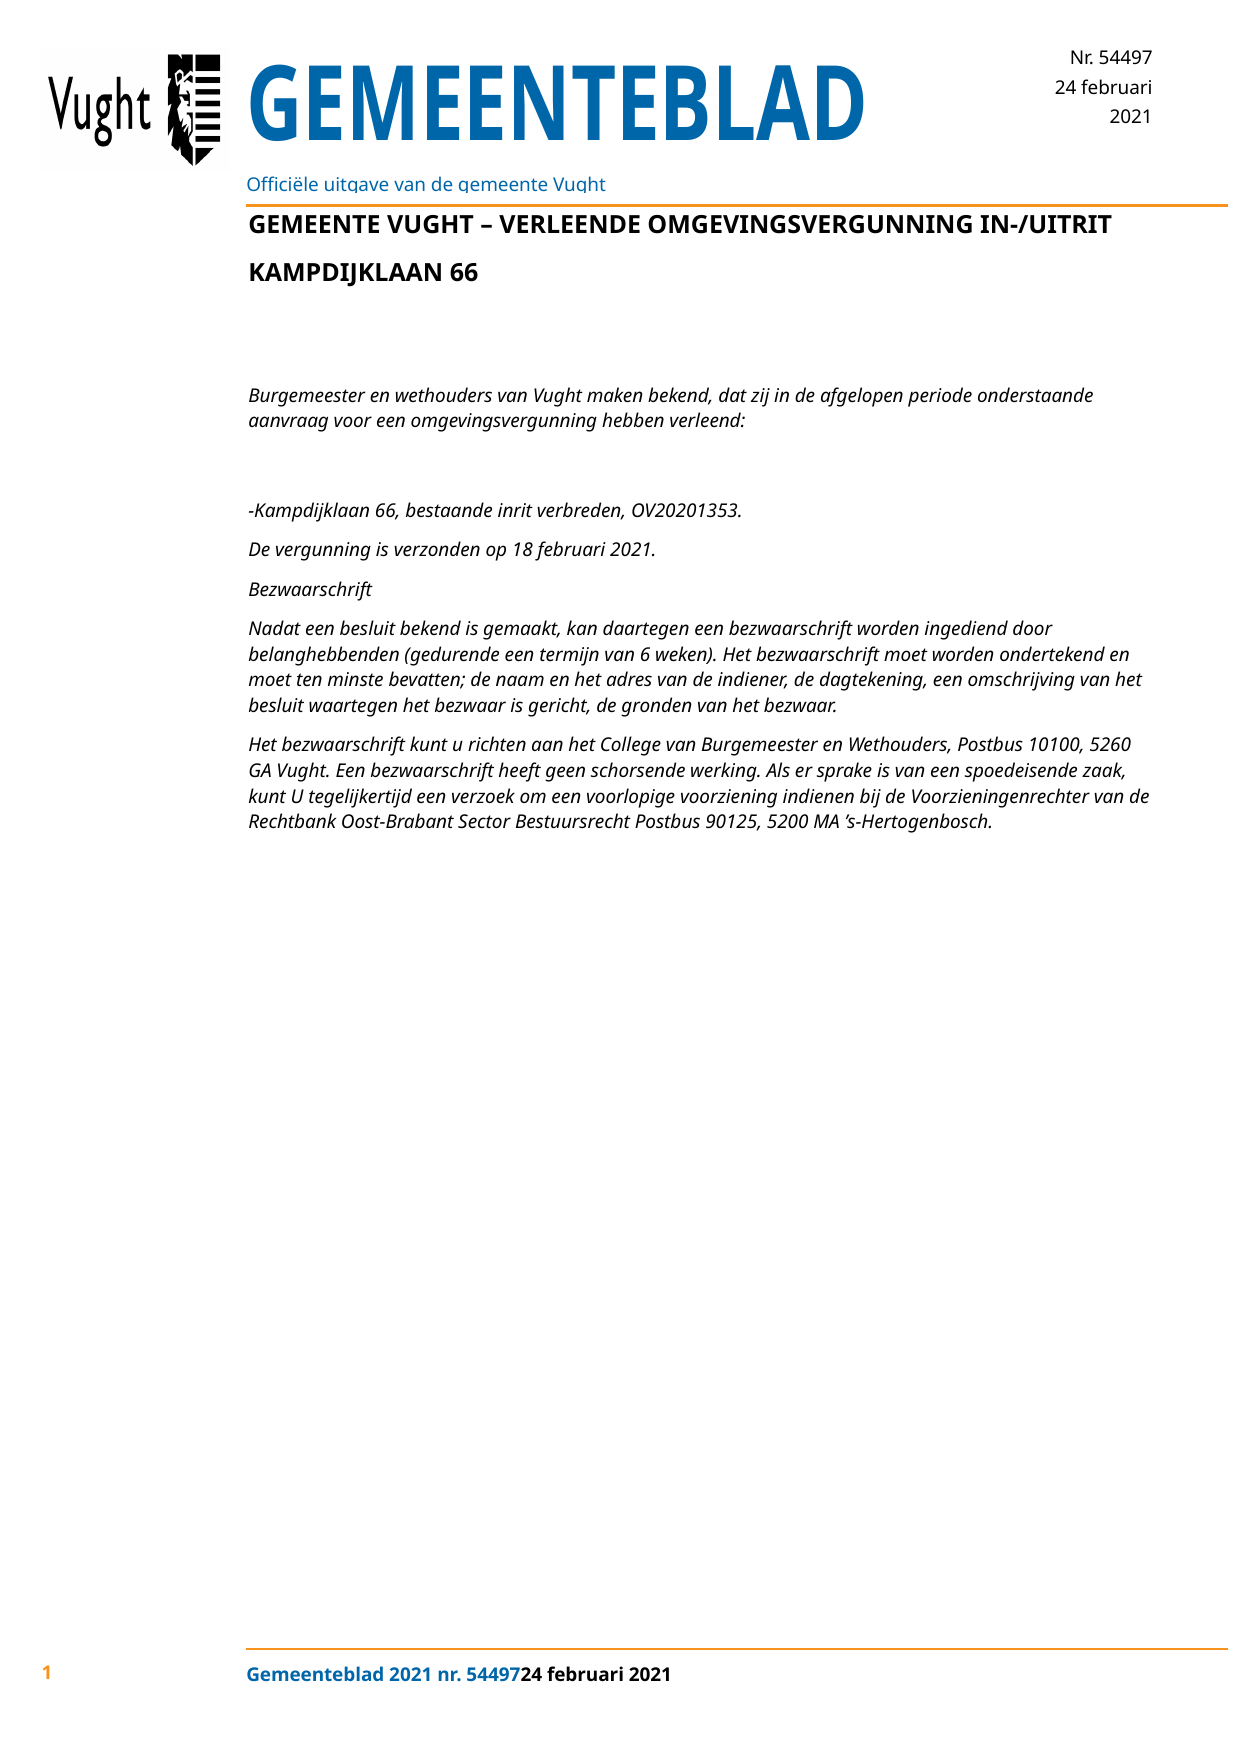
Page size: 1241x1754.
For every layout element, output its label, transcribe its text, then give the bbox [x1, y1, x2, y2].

text -Kampdijklaan 66, bestaande inrit verbreden, OV20201353. [248, 497, 1152, 523]
text Nadat een besluit bekend is gemaakt, kan daartegen een bezwaarschrift worden ingediend door belanghebbenden (gedurende een termijn van 6 weken). Het bezwaarschrift moet worden ondertekend en moet ten minste bevatten; de naam en het adres van de indiener, de dagtekening, een omschrijving van het besluit waartegen het bezwaar is gericht, de gronden van het bezwaar. [248, 615, 1152, 718]
text Burgemeester en wethouders van Vught maken bekend, dat zij in de afgelopen periode onderstaande aanvraag voor een omgevingsvergunning hebben verleend: [248, 382, 1152, 433]
text Bezwaarschrift [248, 576, 1152, 602]
text De vergunning is verzonden op 18 februari 2021. [248, 537, 1152, 562]
text GEMEENTE VUGHT – VERLEENDE OMGEVINGSVERGUNNING IN-/UITRIT KAMPDIJKLAAN 66 [248, 207, 1152, 288]
picture [41, 47, 231, 172]
text Het bezwaarschrift kunt u richten aan het College van Burgemeester en Wethouders, Postbus 10100, 5260 GA Vught. Een bezwaarschrift heeft geen schorsende werking. Als er sprake is van een spoedeisende zaak, kunt U tegelijkertijd een verzoek om een voorlopige voorziening indienen bij de Voorzieningenrechter van de Rechtbank Oost-Brabant Sector Bestuursrecht Postbus 90125, 5200 MA ’s-Hertogenbosch. [248, 732, 1152, 834]
